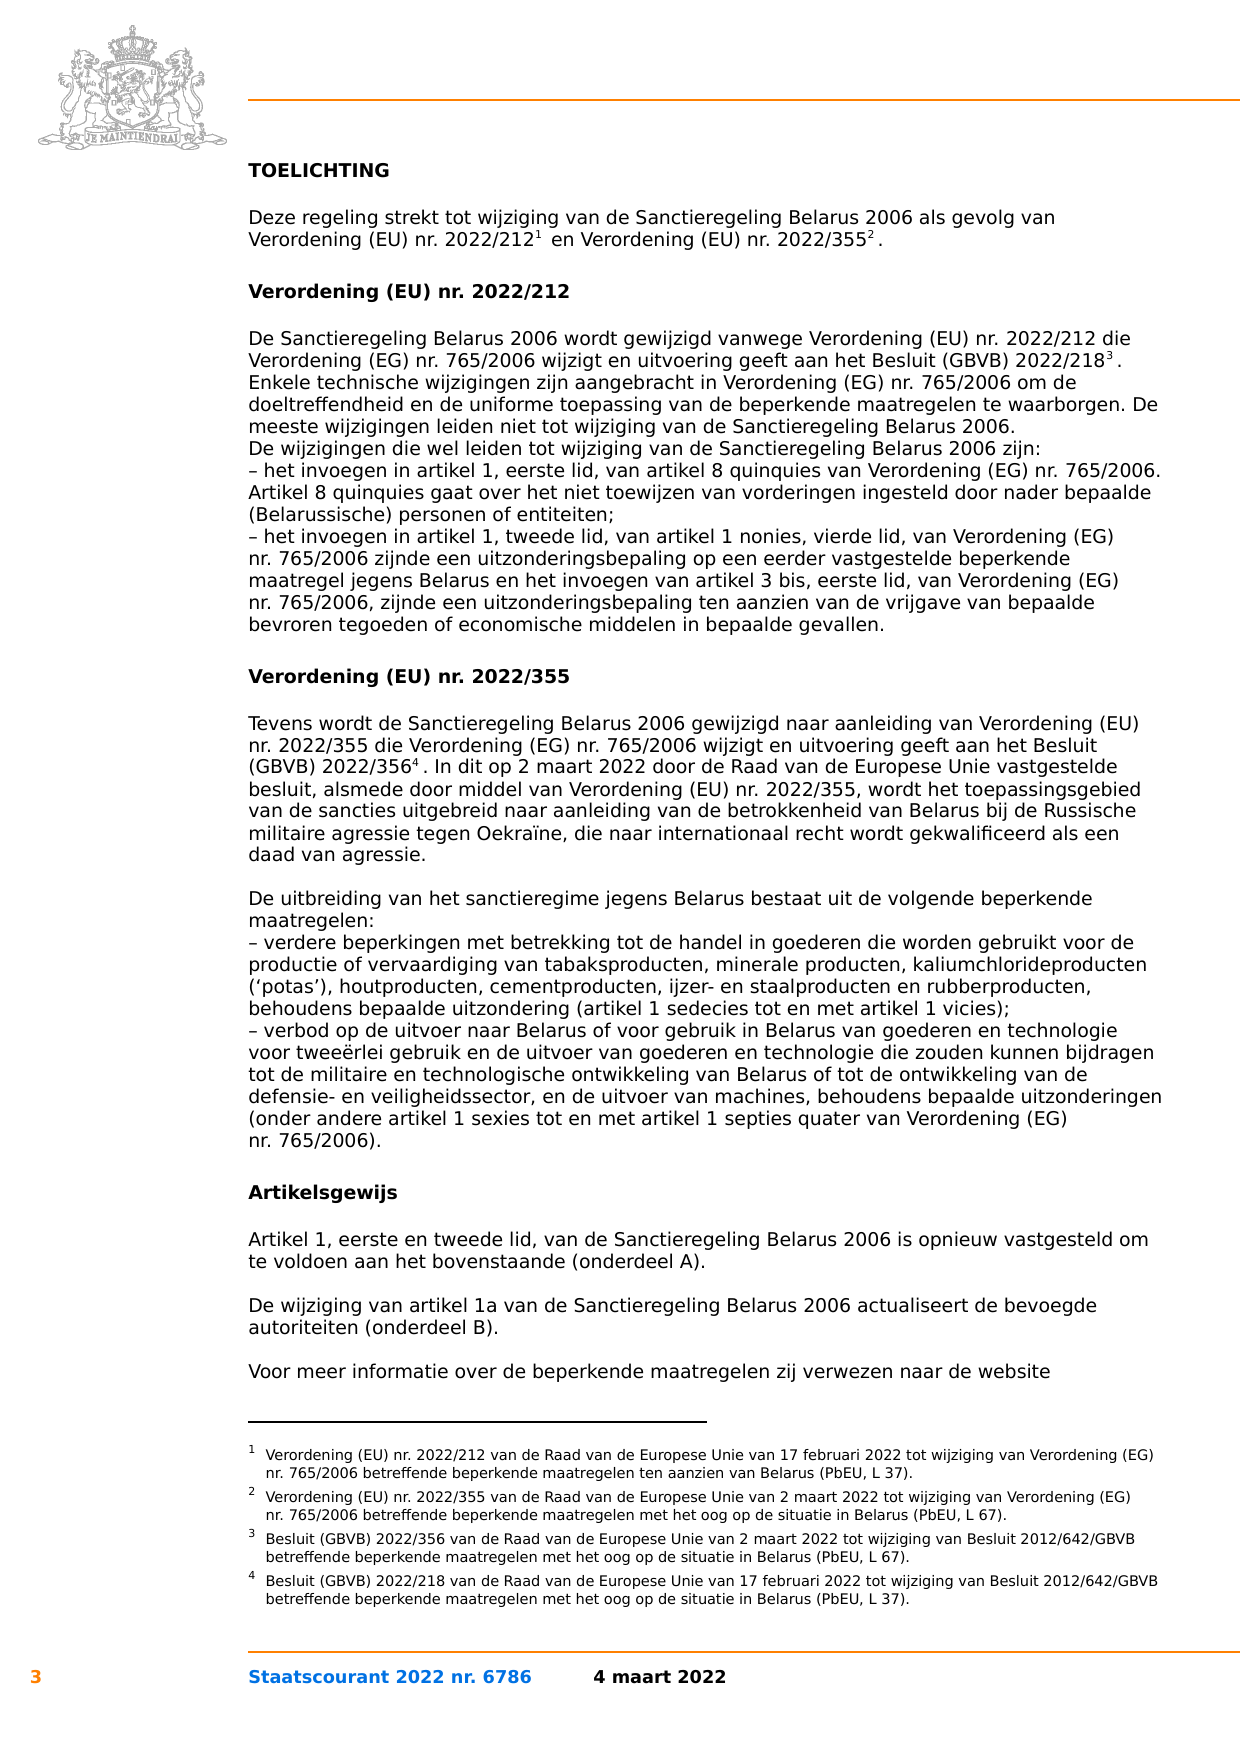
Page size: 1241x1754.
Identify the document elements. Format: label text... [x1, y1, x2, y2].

text De wijziging van artikel 1a van de Sanctieregeling Belarus 2006 actualiseert de bevoegde autoriteiten (onderdeel B). [248, 1295, 1163, 1339]
text Deze regeling strekt tot wijziging van de Sanctieregeling Belarus 2006 als gevolg van Verordening (EU) nr. 2022/212 en Verordening (EU) nr. 2022/355. [248, 207, 1163, 251]
text – verdere beperkingen met betrekking tot de handel in goederen die worden gebruikt voor de productie of vervaardiging van tabaksproducten, minerale producten, kaliumchlorideproducten (‘potas’), houtproducten, cementproducten, ijzer- en staalproducten en rubberproducten, behoudens bepaalde uitzondering (artikel 1 sedecies tot en met artikel 1 vicies); [248, 932, 1163, 1020]
picture [38, 25, 227, 150]
subtitle Verordening (EU) nr. 2022/212 [248, 281, 1163, 303]
text Besluit (GBVB) 2022/218 van de Raad van de Europese Unie van 17 februari 2022 tot wijziging van Besluit 2012/642/GBVB betreffende beperkende maatregelen met het oog op de situatie in Belarus (PbEU, L 37). [248, 1569, 1163, 1608]
subtitle TOELICHTING [248, 160, 1163, 182]
text Artikel 1, eerste en tweede lid, van de Sanctieregeling Belarus 2006 is opnieuw vastgesteld om te voldoen aan het bovenstaande (onderdeel A). [248, 1229, 1163, 1273]
text Besluit (GBVB) 2022/356 van de Raad van de Europese Unie van 2 maart 2022 tot wijziging van Besluit 2012/642/GBVB betreffende beperkende maatregelen met het oog op de situatie in Belarus (PbEU, L 67). [248, 1527, 1163, 1566]
text – het invoegen in artikel 1, tweede lid, van artikel 1 nonies, vierde lid, van Verordening (EG) nr. 765/2006 zijnde een uitzonderingsbepaling op een eerder vastgestelde beperkende maatregel jegens Belarus en het invoegen van artikel 3 bis, eerste lid, van Verordening (EG) nr. 765/2006, zijnde een uitzonderingsbepaling ten aanzien van de vrijgave van bepaalde bevroren tegoeden of economische middelen in bepaalde gevallen. [248, 526, 1163, 636]
subtitle Verordening (EU) nr. 2022/355 [248, 666, 1163, 687]
text – het invoegen in artikel 1, eerste lid, van artikel 8 quinquies van Verordening (EG) nr. 765/2006. Artikel 8 quinquies gaat over het niet toewijzen van vorderingen ingesteld door nader bepaalde (Belarussische) personen of entiteiten; [248, 460, 1163, 526]
text De uitbreiding van het sanctieregime jegens Belarus bestaat uit de volgende beperkende maatregelen: [248, 888, 1163, 932]
subtitle Artikelsgewijs [248, 1182, 1163, 1204]
text Tevens wordt de Sanctieregeling Belarus 2006 gewijzigd naar aanleiding van Verordening (EU) nr. 2022/355 die Verordening (EG) nr. 765/2006 wijzigt en uitvoering geeft aan het Besluit (GBVB) 2022/356. In dit op 2 maart 2022 door de Raad van de Europese Unie vastgestelde besluit, alsmede door middel van Verordening (EU) nr. 2022/355, wordt het toepassingsgebied van de sancties uitgebreid naar aanleiding van de betrokkenheid van Belarus bij de Russische militaire agressie tegen Oekraïne, die naar internationaal recht wordt gekwalificeerd als een daad van agressie. [248, 712, 1163, 866]
text De wijzigingen die wel leiden tot wijziging van de Sanctieregeling Belarus 2006 zijn: [248, 438, 1163, 460]
text – verbod op de uitvoer naar Belarus of voor gebruik in Belarus van goederen en technologie voor tweeërlei gebruik en de uitvoer van goederen en technologie die zouden kunnen bijdragen tot de militaire en technologische ontwikkeling van Belarus of tot de ontwikkeling van de defensie- en veiligheidssector, en de uitvoer van machines, behoudens bepaalde uitzonderingen (onder andere artikel 1 sexies tot en met artikel 1 septies quater van Verordening (EG) nr. 765/2006). [248, 1020, 1163, 1152]
text De Sanctieregeling Belarus 2006 wordt gewijzigd vanwege Verordening (EU) nr. 2022/212 die Verordening (EG) nr. 765/2006 wijzigt en uitvoering geeft aan het Besluit (GBVB) 2022/218. Enkele technische wijzigingen zijn aangebracht in Verordening (EG) nr. 765/2006 om de doeltreffendheid en de uniforme toepassing van de beperkende maatregelen te waarborgen. De meeste wijzigingen leiden niet tot wijziging van de Sanctieregeling Belarus 2006. [248, 328, 1163, 438]
text Verordening (EU) nr. 2022/355 van de Raad van de Europese Unie van 2 maart 2022 tot wijziging van Verordening (EG) nr. 765/2006 betreffende beperkende maatregelen met het oog op de situatie in Belarus (PbEU, L 67). [248, 1485, 1163, 1524]
text Voor meer informatie over de beperkende maatregelen zij verwezen naar de website [248, 1361, 1163, 1383]
text Verordening (EU) nr. 2022/212 van de Raad van de Europese Unie van 17 februari 2022 tot wijziging van Verordening (EG) nr. 765/2006 betreffende beperkende maatregelen ten aanzien van Belarus (PbEU, L 37). [248, 1443, 1163, 1482]
